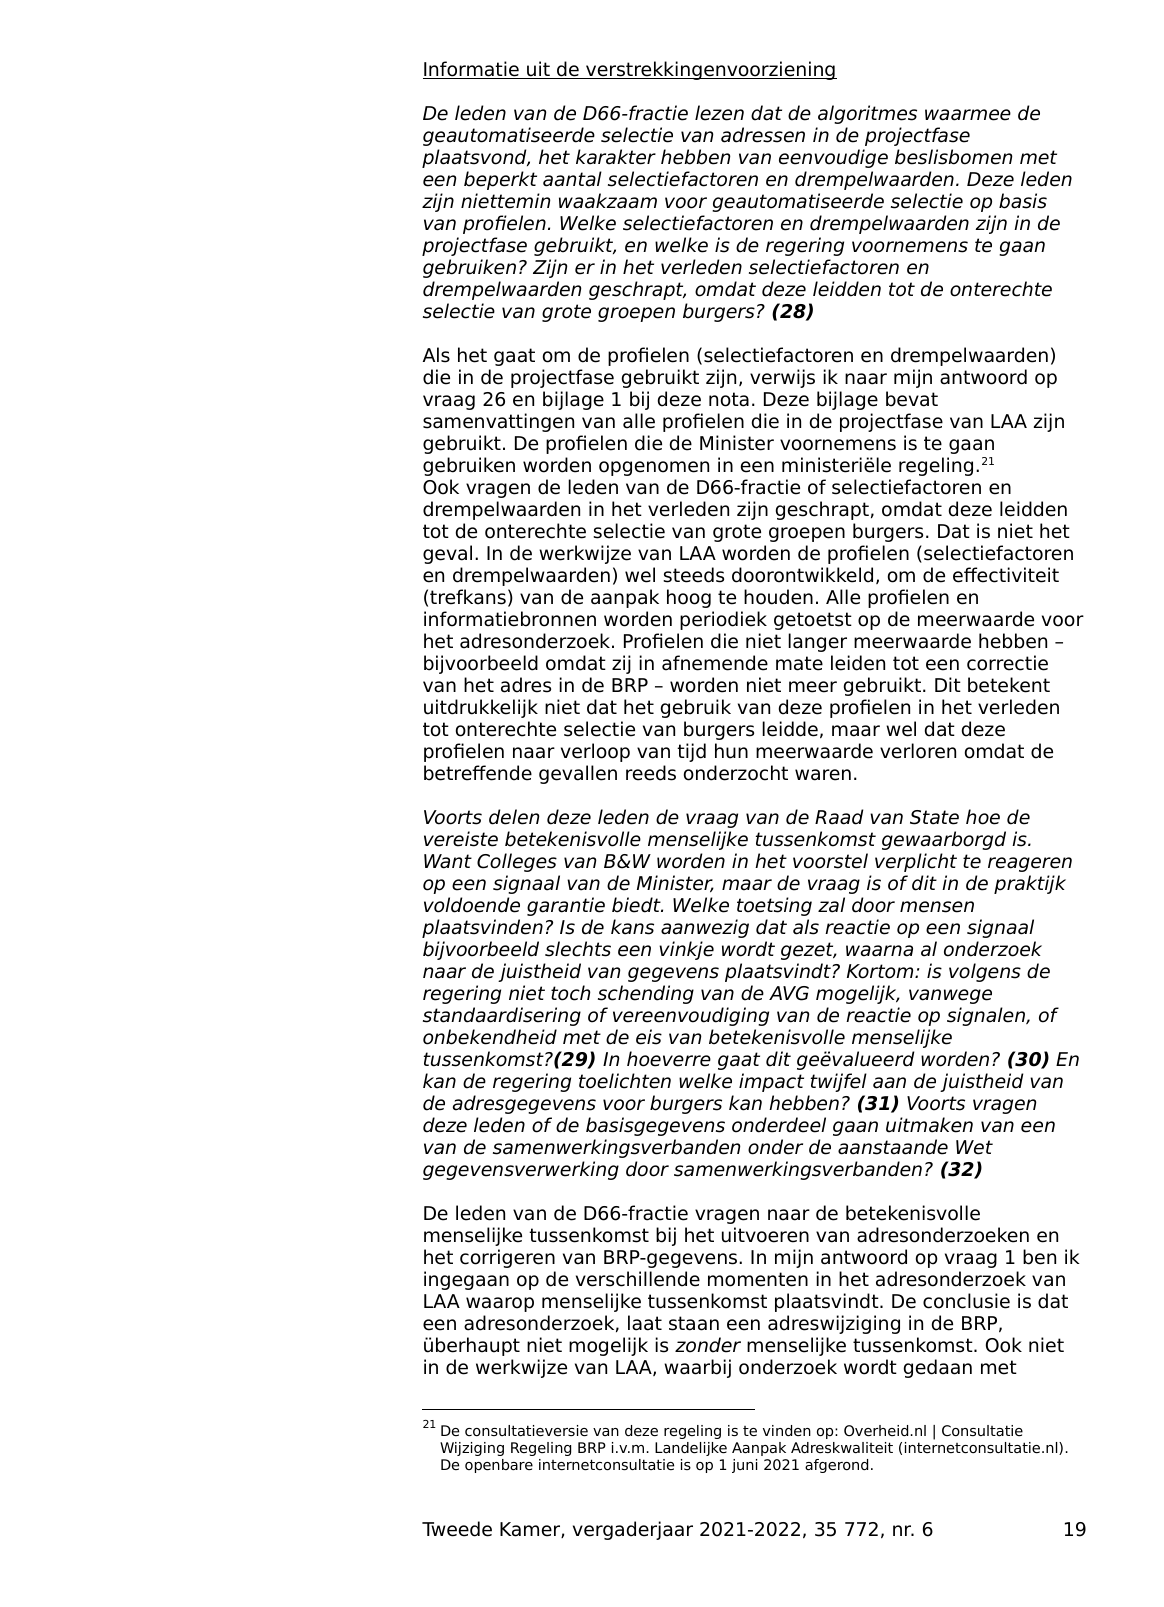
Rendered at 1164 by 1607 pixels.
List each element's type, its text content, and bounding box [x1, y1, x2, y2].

text Ook vragen de leden van de D66-fractie of selectiefactoren en drempelwaarden in het verleden zijn geschrapt, omdat deze leidden tot de onterechte selectie van grote groepen burgers. Dat is niet het geval. In de werkwijze van LAA worden de profielen (selectiefactoren en drempelwaarden) wel steeds doorontwikkeld, om de effectiviteit (trefkans) van de aanpak hoog te houden. Alle profielen en informatiebronnen worden periodiek getoetst op de meerwaarde voor het adresonderzoek. Profielen die niet langer meerwaarde hebben – bijvoorbeeld omdat zij in afnemende mate leiden tot een correctie van het adres in de BRP – worden niet meer gebruikt. Dit betekent uitdrukkelijk niet dat het gebruik van deze profielen in het verleden tot onterechte selectie van burgers leidde, maar wel dat deze profielen naar verloop van tijd hun meerwaarde verloren omdat de betreffende gevallen reeds onderzocht waren. [422, 477, 1087, 785]
text De leden van de D66-fractie lezen dat de algoritmes waarmee de geautomatiseerde selectie van adressen in de projectfase plaatsvond, het karakter hebben van eenvoudige beslisbomen met een beperkt aantal selectiefactoren en drempelwaarden. Deze leden zijn niettemin waakzaam voor geautomatiseerde selectie op basis van profielen. Welke selectiefactoren en drempelwaarden zijn in de projectfase gebruikt, en welke is de regering voornemens te gaan gebruiken? Zijn er in het verleden selectiefactoren en drempelwaarden geschrapt, omdat deze leidden tot de onterechte selectie van grote groepen burgers? (28) [422, 103, 1087, 323]
text De leden van de D66-fractie vragen naar de betekenisvolle menselijke tussenkomst bij het uitvoeren van adresonderzoeken en het corrigeren van BRP-gegevens. In mijn antwoord op vraag 1 ben ik ingegaan op de verschillende momenten in het adresonderzoek van LAA waarop menselijke tussenkomst plaatsvindt. De conclusie is dat een adresonderzoek, laat staan een adreswijziging in de BRP, überhaupt niet mogelijk is zonder menselijke tussenkomst. Ook niet in de werkwijze van LAA, waarbij onderzoek wordt gedaan met [422, 1203, 1087, 1379]
text De consultatieversie van deze regeling is te vinden op: Overheid.nl | Consultatie Wijziging Regeling BRP i.v.m. Landelijke Aanpak Adreskwaliteit (internetconsultatie.nl). De openbare internetconsultatie is op 1 juni 2021 afgerond. [422, 1418, 1087, 1474]
text Als het gaat om de profielen (selectiefactoren en drempelwaarden) die in de projectfase gebruikt zijn, verwijs ik naar mijn antwoord op vraag 26 en bijlage 1 bij deze nota. Deze bijlage bevat samenvattingen van alle profielen die in de projectfase van LAA zijn gebruikt. De profielen die de Minister voornemens is te gaan gebruiken worden opgenomen in een ministeriële regeling. [422, 345, 1087, 477]
subtitle Informatie uit de verstrekkingenvoorziening [422, 59, 1087, 81]
text Voorts delen deze leden de vraag van de Raad van State hoe de vereiste betekenisvolle menselijke tussenkomst gewaarborgd is. Want Colleges van B&W worden in het voorstel verplicht te reageren op een signaal van de Minister, maar de vraag is of dit in de praktijk voldoende garantie biedt. Welke toetsing zal door mensen plaatsvinden? Is de kans aanwezig dat als reactie op een signaal bijvoorbeeld slechts een vinkje wordt gezet, waarna al onderzoek naar de juistheid van gegevens plaatsvindt? Kortom: is volgens de regering niet toch schending van de AVG mogelijk, vanwege standaardisering of vereenvoudiging van de reactie op signalen, of onbekendheid met de eis van betekenisvolle menselijke tussenkomst?(29) In hoeverre gaat dit geëvalueerd worden? (30) En kan de regering toelichten welke impact twijfel aan de juistheid van de adresgegevens voor burgers kan hebben? (31) Voorts vragen deze leden of de basisgegevens onderdeel gaan uitmaken van een van de samenwerkingsverbanden onder de aanstaande Wet gegevensverwerking door samenwerkingsverbanden? (32) [422, 807, 1087, 1181]
